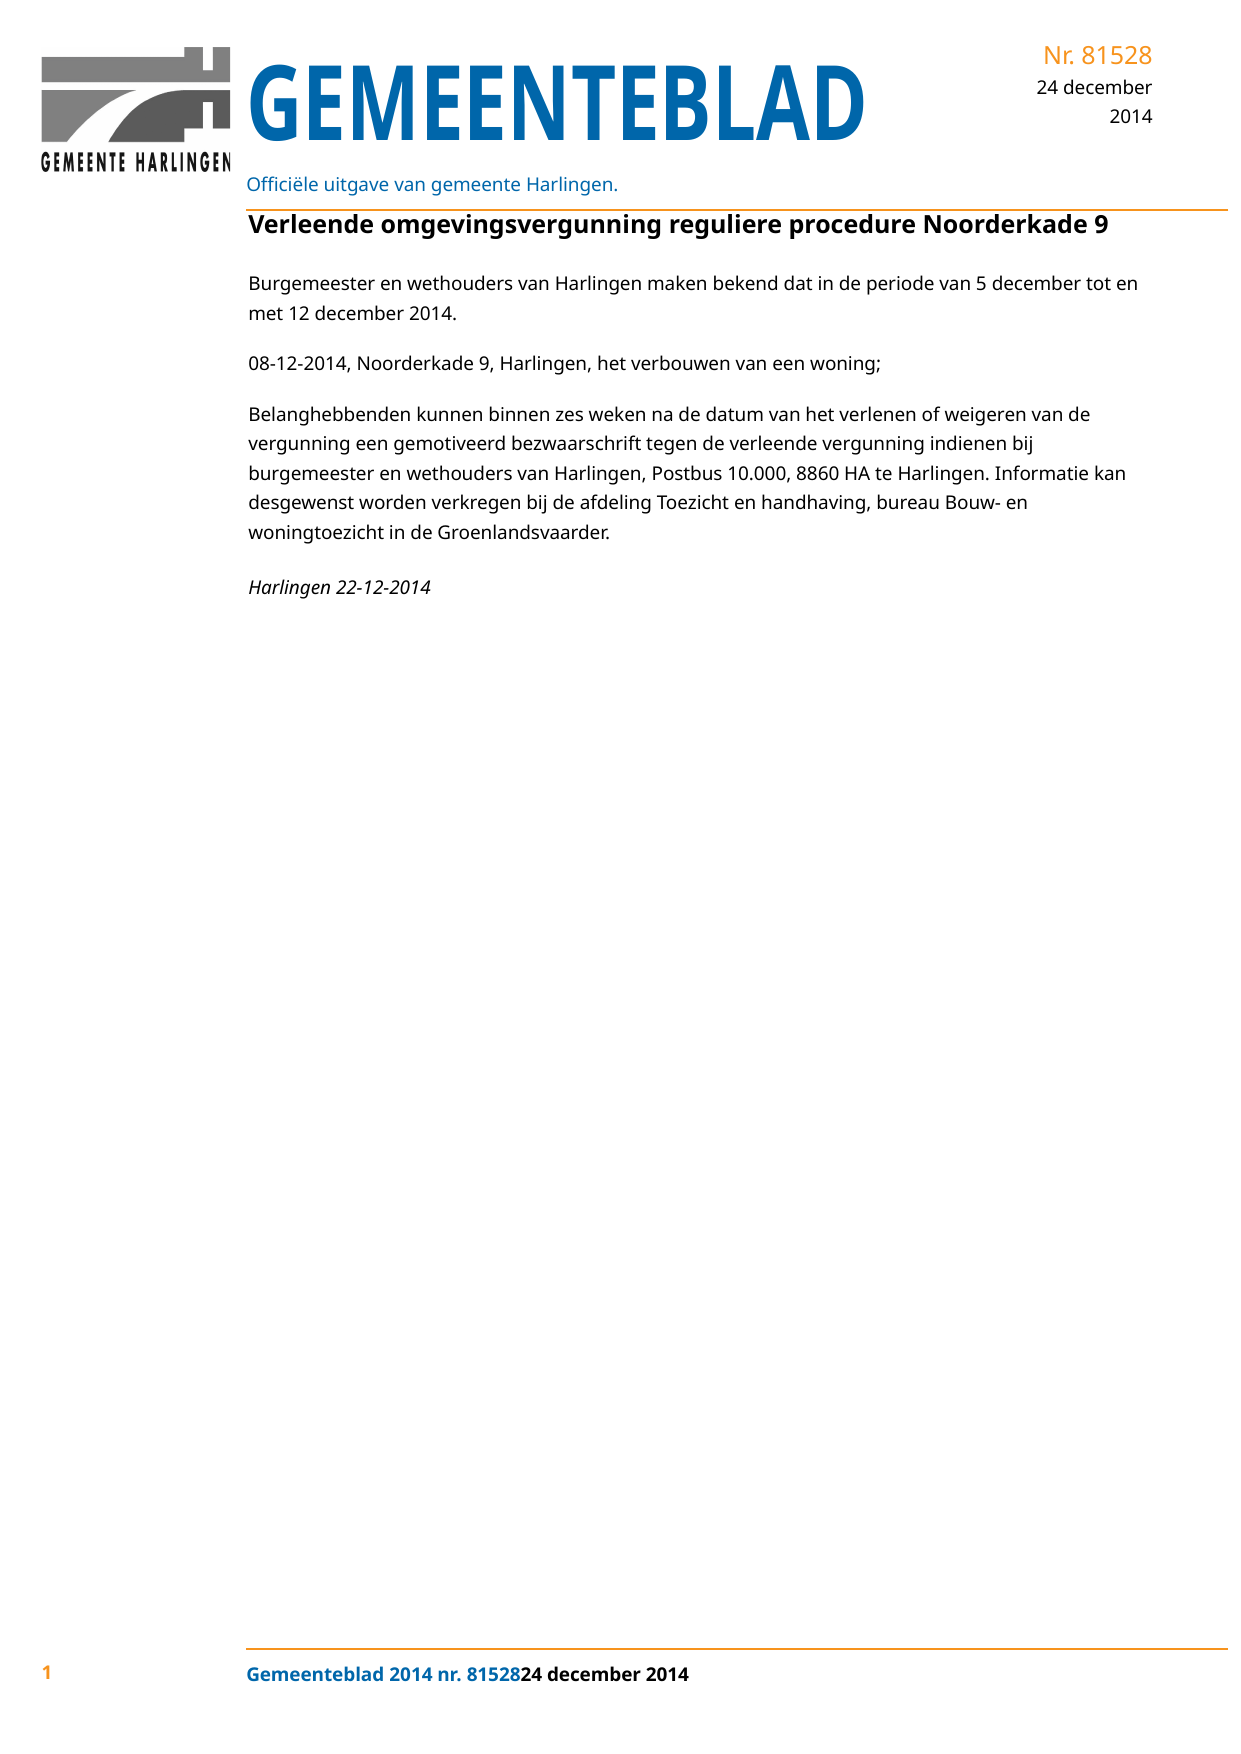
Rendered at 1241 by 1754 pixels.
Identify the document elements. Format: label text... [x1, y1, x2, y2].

text 08-12-2014, Noorderkade 9, Harlingen, het verbouwen van een woning; [248, 350, 1152, 376]
picture [41, 47, 231, 172]
text Burgemeester en wethouders van Harlingen maken bekend dat in de periode van 5 december tot en met 12 december 2014. [248, 270, 1152, 326]
text Verleende omgevingsvergunning reguliere procedure Noorderkade 9 [248, 211, 1152, 241]
text Harlingen 22-12-2014 [248, 574, 1152, 600]
text Belanghebbenden kunnen binnen zes weken na de datum van het verlenen of weigeren van de vergunning een gemotiveerd bezwaarschrift tegen de verleende vergunning indienen bij burgemeester en wethouders van Harlingen, Postbus 10.000, 8860 HA te Harlingen. Informatie kan desgewenst worden verkregen bij de afdeling Toezicht en handhaving, bureau Bouw- en woningtoezicht in de Groenlandsvaarder. [248, 401, 1152, 545]
